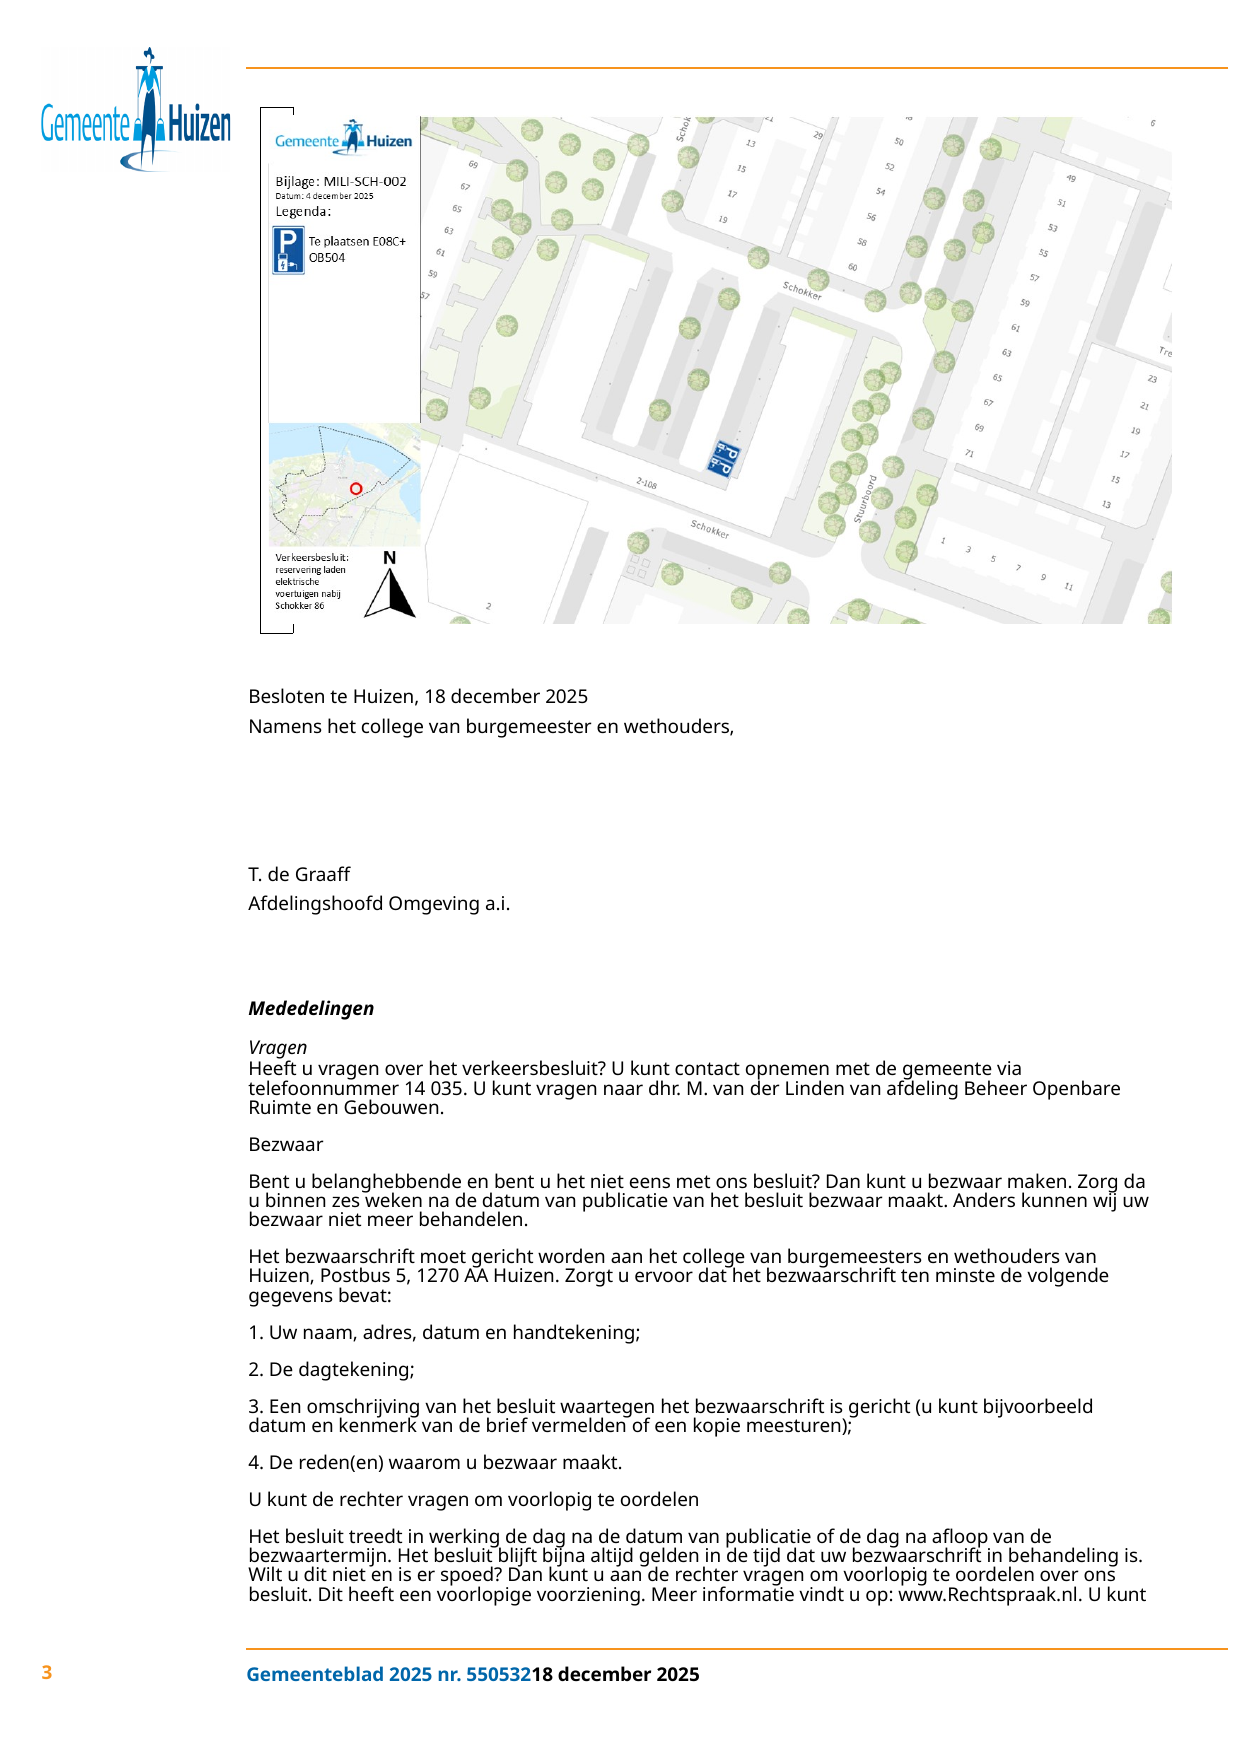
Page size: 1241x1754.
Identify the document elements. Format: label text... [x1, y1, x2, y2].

text Namens het college van burgemeester en wethouders, [248, 713, 1152, 739]
text Heeft u vragen over het verkeersbesluit? U kunt contact opnemen met de gemeente via telefoonnummer 14 035. U kunt vragen naar dhr. M. van der Linden van afdeling Beheer Openbare Ruimte en Gebouwen. [248, 1060, 1152, 1118]
text Besloten te Huizen, 18 december 2025 [248, 683, 1152, 709]
picture [41, 47, 231, 172]
text Bent u belanghebbende en bent u het niet eens met ons besluit? Dan kunt u bezwaar maken. Zorg da u binnen zes weken na de datum van publicatie van het besluit bezwaar maakt. Anders kunnen wij uw bezwaar niet meer behandelen. [248, 1173, 1152, 1231]
text Vragen [248, 1034, 1152, 1060]
text 3. Een omschrijving van het besluit waartegen het bezwaarschrift is gericht (u kunt bijvoorbeeld datum en kenmerk van de brief vermelden of een kopie meesturen); [248, 1398, 1152, 1436]
text Afdelingshoofd Omgeving a.i. [248, 891, 1152, 916]
text Bezwaar [248, 1136, 1152, 1155]
text U kunt de rechter vragen om voorlopig te oordelen [248, 1491, 1152, 1510]
text Het besluit treedt in werking de dag na de datum van publicatie of de dag na afloop van de bezwaartermijn. Het besluit blijft bijna altijd gelden in de tijd dat uw bezwaarschrift in behandeling is. Wilt u dit niet en is er spoed? Dan kunt u aan de rechter vragen om voorlopig te oordelen over ons besluit. Dit heeft een voorlopige voorziening. Meer informatie vindt u op: www.Rechtspraak.nl. U kunt [248, 1528, 1152, 1605]
text 1. Uw naam, adres, datum en handtekening; [248, 1324, 1152, 1343]
text Het bezwaarschrift moet gericht worden aan het college van burgemeesters en wethouders van Huizen, Postbus 5, 1270 AA Huizen. Zorgt u ervoor dat het bezwaarschrift ten minste de volgende gegevens bevat: [248, 1248, 1152, 1306]
picture [268, 115, 1173, 624]
text T. de Graaff [248, 861, 1152, 887]
text 4. De reden(en) waarom u bezwaar maakt. [248, 1454, 1152, 1473]
text 2. De dagtekening; [248, 1361, 1152, 1380]
text Mededelingen [248, 995, 1152, 1021]
